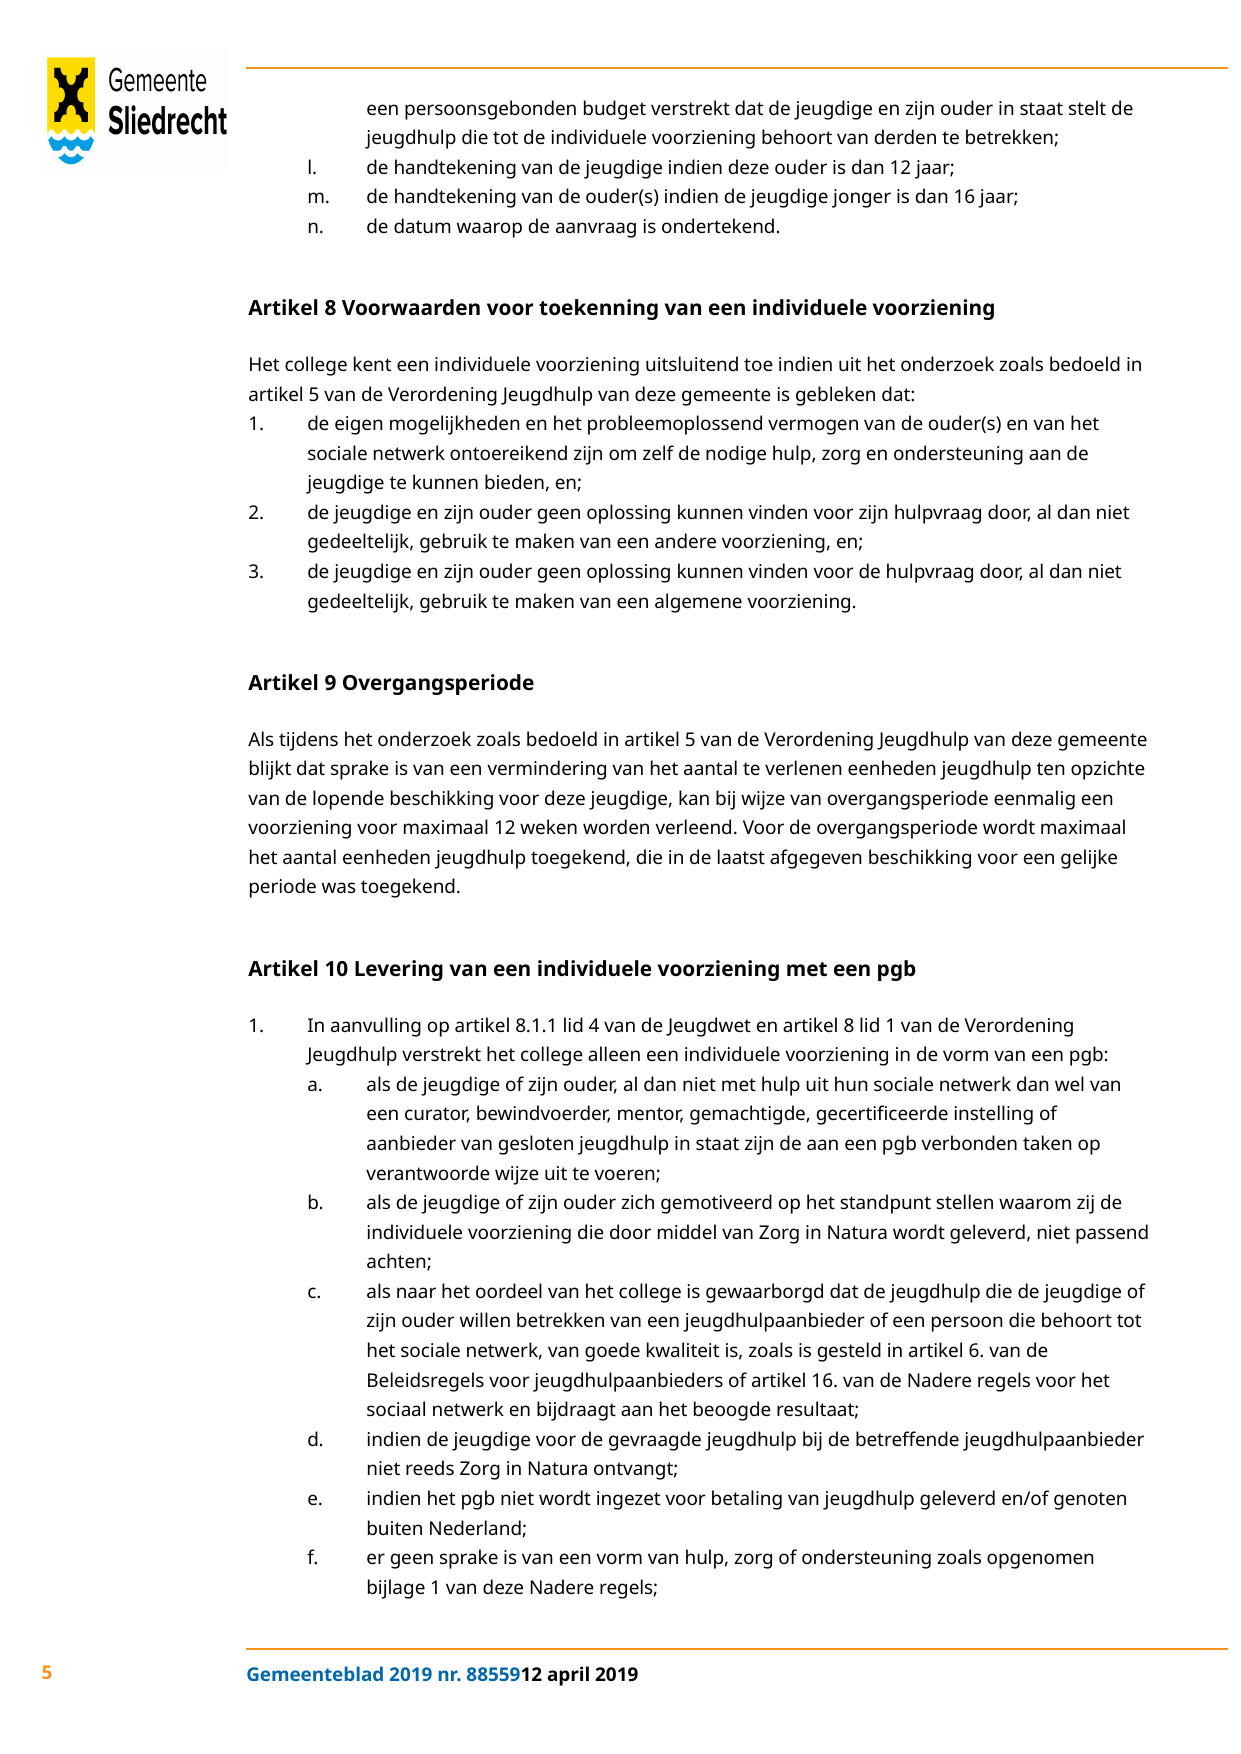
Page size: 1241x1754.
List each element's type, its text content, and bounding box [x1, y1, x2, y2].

text Als tijdens het onderzoek zoals bedoeld in artikel 5 van de Verordening Jeugdhulp van deze gemeente blijkt dat sprake is van een vermindering van het aantal te verlenen eenheden jeugdhulp ten opzichte van de lopende beschikking voor deze jeugdige, kan bij wijze van overgangsperiode eenmalig een voorziening voor maximaal 12 weken worden verleend. Voor de overgangsperiode wordt maximaal het aantal eenheden jeugdhulp toegekend, die in de laatst afgegeven beschikking voor een gelijke periode was toegekend. [248, 726, 1152, 899]
list de handtekening van de ouder(s) indien de jeugdige jonger is dan 16 jaar; [307, 183, 1152, 209]
list een persoonsgebonden budget verstrekt dat de jeugdige en zijn ouder in staat stelt de jeugdhulp die tot de individuele voorziening behoort van derden te betrekken; [307, 95, 1152, 150]
list als de jeugdige of zijn ouder, al dan niet met hulp uit hun sociale netwerk dan wel van een curator, bewindvoerder, mentor, gemachtigde, gecertificeerde instelling of aanbieder van gesloten jeugdhulp in staat zijn de aan een pgb verbonden taken op verantwoorde wijze uit te voeren; [307, 1071, 1152, 1185]
list de handtekening van de jeugdige indien deze ouder is dan 12 jaar; [307, 154, 1152, 180]
list indien het pgb niet wordt ingezet voor betaling van jeugdhulp geleverd en/of genoten buiten Nederland; [307, 1485, 1152, 1540]
list In aanvulling op artikel 8.1.1 lid 4 van de Jeugdwet en artikel 8 lid 1 van de Verordening Jeugdhulp verstrekt het college alleen een individuele voorziening in de vorm van een pgb: [248, 1012, 1152, 1067]
list de datum waarop de aanvraag is ondertekend. [307, 213, 1152, 239]
list de eigen mogelijkheden en het probleemoplossend vermogen van de ouder(s) en van het sociale netwerk ontoereikend zijn om zelf de nodige hulp, zorg en ondersteuning aan de jeugdige te kunnen bieden, en; [248, 410, 1152, 495]
text Artikel 8 Voorwaarden voor toekenning van een individuele voorziening [248, 293, 1152, 322]
list indien de jeugdige voor de gevraagde jeugdhulp bij de betreffende jeugdhulpaanbieder niet reeds Zorg in Natura ontvangt; [307, 1426, 1152, 1481]
text Artikel 9 Overgangsperiode [248, 668, 1152, 696]
list als de jeugdige of zijn ouder zich gemotiveerd op het standpunt stellen waarom zij de individuele voorziening die door middel van Zorg in Natura wordt geleverd, niet passend achten; [307, 1189, 1152, 1274]
picture [41, 47, 231, 172]
list de jeugdige en zijn ouder geen oplossing kunnen vinden voor zijn hulpvraag door, al dan niet gedeeltelijk, gebruik te maken van een andere voorziening, en; [248, 499, 1152, 554]
list als naar het oordeel van het college is gewaarborgd dat de jeugdhulp die de jeugdige of zijn ouder willen betrekken van een jeugdhulpaanbieder of een persoon die behoort tot het sociale netwerk, van goede kwaliteit is, zoals is gesteld in artikel 6. van de Beleidsregels voor jeugdhulpaanbieders of artikel 16. van de Nadere regels voor het sociaal netwerk en bijdraagt aan het beoogde resultaat; [307, 1278, 1152, 1422]
text Artikel 10 Levering van een individuele voorziening met een pgb [248, 954, 1152, 982]
list er geen sprake is van een vorm van hulp, zorg of ondersteuning zoals opgenomen bijlage 1 van deze Nadere regels; [307, 1544, 1152, 1599]
list de jeugdige en zijn ouder geen oplossing kunnen vinden voor de hulpvraag door, al dan niet gedeeltelijk, gebruik te maken van een algemene voorziening. [248, 558, 1152, 613]
text Het college kent een individuele voorziening uitsluitend toe indien uit het onderzoek zoals bedoeld in artikel 5 van de Verordening Jeugdhulp van deze gemeente is gebleken dat: [248, 351, 1152, 406]
